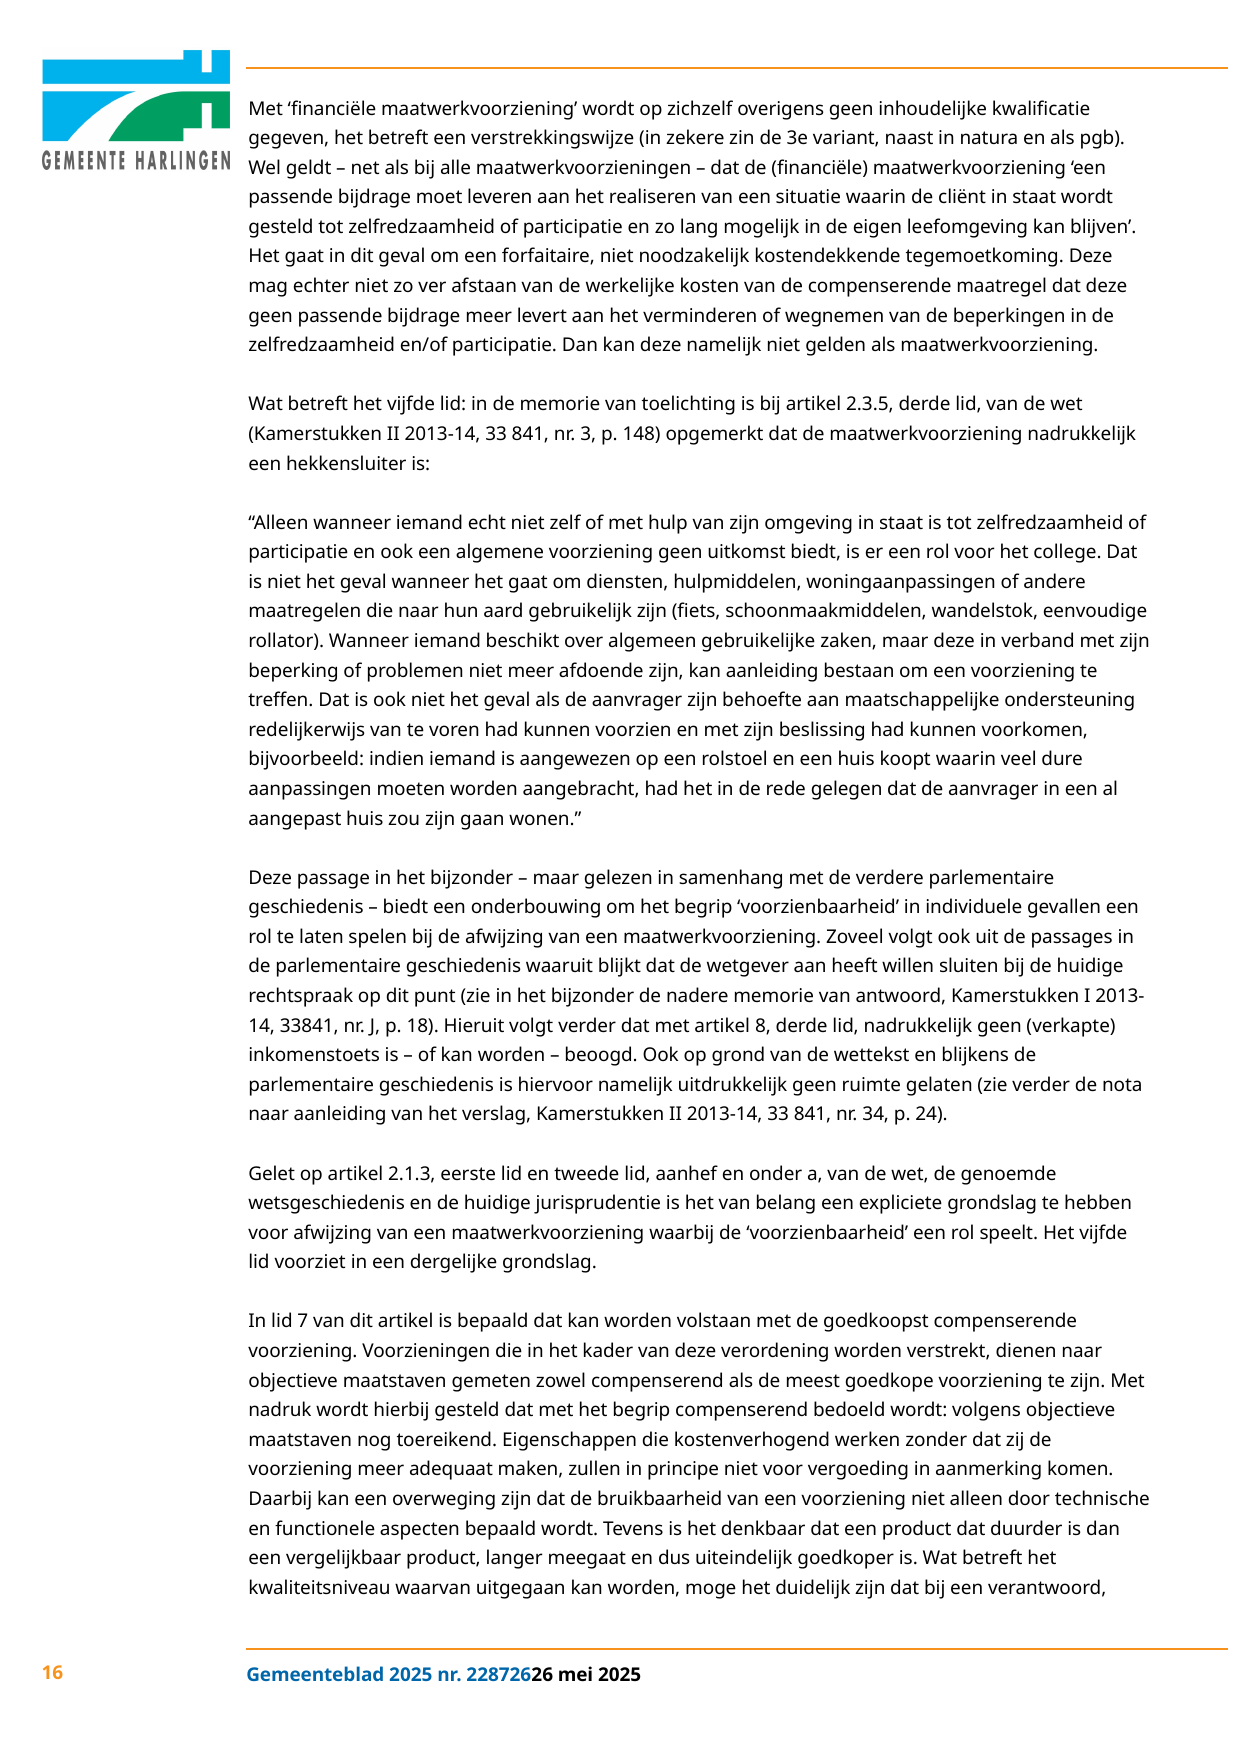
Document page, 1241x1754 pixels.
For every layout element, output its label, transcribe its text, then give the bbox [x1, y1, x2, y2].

text In lid 7 van dit artikel is bepaald dat kan worden volstaan met de goedkoopst compenserende voorziening. Voorzieningen die in het kader van deze verordening worden verstrekt, dienen naar objectieve maatstaven gemeten zowel compenserend als de meest goedkope voorziening te zijn. Met nadruk wordt hierbij gesteld dat met het begrip compenserend bedoeld wordt: volgens objectieve maatstaven nog toereikend. Eigenschappen die kostenverhogend werken zonder dat zij de voorziening meer adequaat maken, zullen in principe niet voor vergoeding in aanmerking komen. Daarbij kan een overweging zijn dat de bruikbaarheid van een voorziening niet alleen door technische en functionele aspecten bepaald wordt. Tevens is het denkbaar dat een product dat duurder is dan een vergelijkbaar product, langer meegaat en dus uiteindelijk goedkoper is. Wat betreft het kwaliteitsniveau waarvan uitgegaan kan worden, moge het duidelijk zijn dat bij een verantwoord, [248, 1308, 1152, 1600]
picture [41, 47, 231, 172]
text Deze passage in het bijzonder – maar gelezen in samenhang met de verdere parlementaire geschiedenis – biedt een onderbouwing om het begrip ‘voorzienbaarheid’ in individuele gevallen een rol te laten spelen bij de afwijzing van een maatwerkvoorziening. Zoveel volgt ook uit de passages in de parlementaire geschiedenis waaruit blijkt dat de wetgever aan heeft willen sluiten bij de huidige rechtspraak op dit punt (zie in het bijzonder de nadere memorie van antwoord, Kamerstukken I 2013-14, 33841, nr. J, p. 18). Hieruit volgt verder dat met artikel 8, derde lid, nadrukkelijk geen (verkapte) inkomenstoets is – of kan worden – beoogd. Ook op grond van de wettekst en blijkens de parlementaire geschiedenis is hiervoor namelijk uitdrukkelijk geen ruimte gelaten (zie verder de nota naar aanleiding van het verslag, Kamerstukken II 2013-14, 33 841, nr. 34, p. 24). [248, 864, 1152, 1126]
text Wat betreft het vijfde lid: in de memorie van toelichting is bij artikel 2.3.5, derde lid, van de wet (Kamerstukken II 2013-14, 33 841, nr. 3, p. 148) opgemerkt dat de maatwerkvoorziening nadrukkelijk een hekkensluiter is: [248, 391, 1152, 476]
text “Alleen wanneer iemand echt niet zelf of met hulp van zijn omgeving in staat is tot zelfredzaamheid of participatie en ook een algemene voorziening geen uitkomst biedt, is er een rol voor het college. Dat is niet het geval wanneer het gaat om diensten, hulpmiddelen, woningaanpassingen of andere maatregelen die naar hun aard gebruikelijk zijn (fiets, schoonmaakmiddelen, wandelstok, eenvoudige rollator). Wanneer iemand beschikt over algemeen gebruikelijke zaken, maar deze in verband met zijn beperking of problemen niet meer afdoende zijn, kan aanleiding bestaan om een voorziening te treffen. Dat is ook niet het geval als de aanvrager zijn behoefte aan maatschappelijke ondersteuning redelijkerwijs van te voren had kunnen voorzien en met zijn beslissing had kunnen voorkomen, bijvoorbeeld: indien iemand is aangewezen op een rolstoel en een huis koopt waarin veel dure aanpassingen moeten worden aangebracht, had het in de rede gelegen dat de aanvrager in een al aangepast huis zou zijn gaan wonen.” [248, 509, 1152, 831]
text Gelet op artikel 2.1.3, eerste lid en tweede lid, aanhef en onder a, van de wet, de genoemde wetsgeschiedenis en de huidige jurisprudentie is het van belang een expliciete grondslag te hebben voor afwijzing van een maatwerkvoorziening waarbij de ‘voorzienbaarheid’ een rol speelt. Het vijfde lid voorziet in een dergelijke grondslag. [248, 1160, 1152, 1274]
text Met ‘financiële maatwerkvoorziening’ wordt op zichzelf overigens geen inhoudelijke kwalificatie gegeven, het betreft een verstrekkingswijze (in zekere zin de 3e variant, naast in natura en als pgb). Wel geldt – net als bij alle maatwerkvoorzieningen – dat de (financiële) maatwerkvoorziening ‘een passende bijdrage moet leveren aan het realiseren van een situatie waarin de cliënt in staat wordt gesteld tot zelfredzaamheid of participatie en zo lang mogelijk in de eigen leefomgeving kan blijven’. Het gaat in dit geval om een forfaitaire, niet noodzakelijk kostendekkende tegemoetkoming. Deze mag echter niet zo ver afstaan van de werkelijke kosten van de compenserende maatregel dat deze geen passende bijdrage meer levert aan het verminderen of wegnemen van de beperkingen in de zelfredzaamheid en/of participatie. Dan kan deze namelijk niet gelden als maatwerkvoorziening. [248, 95, 1152, 357]
